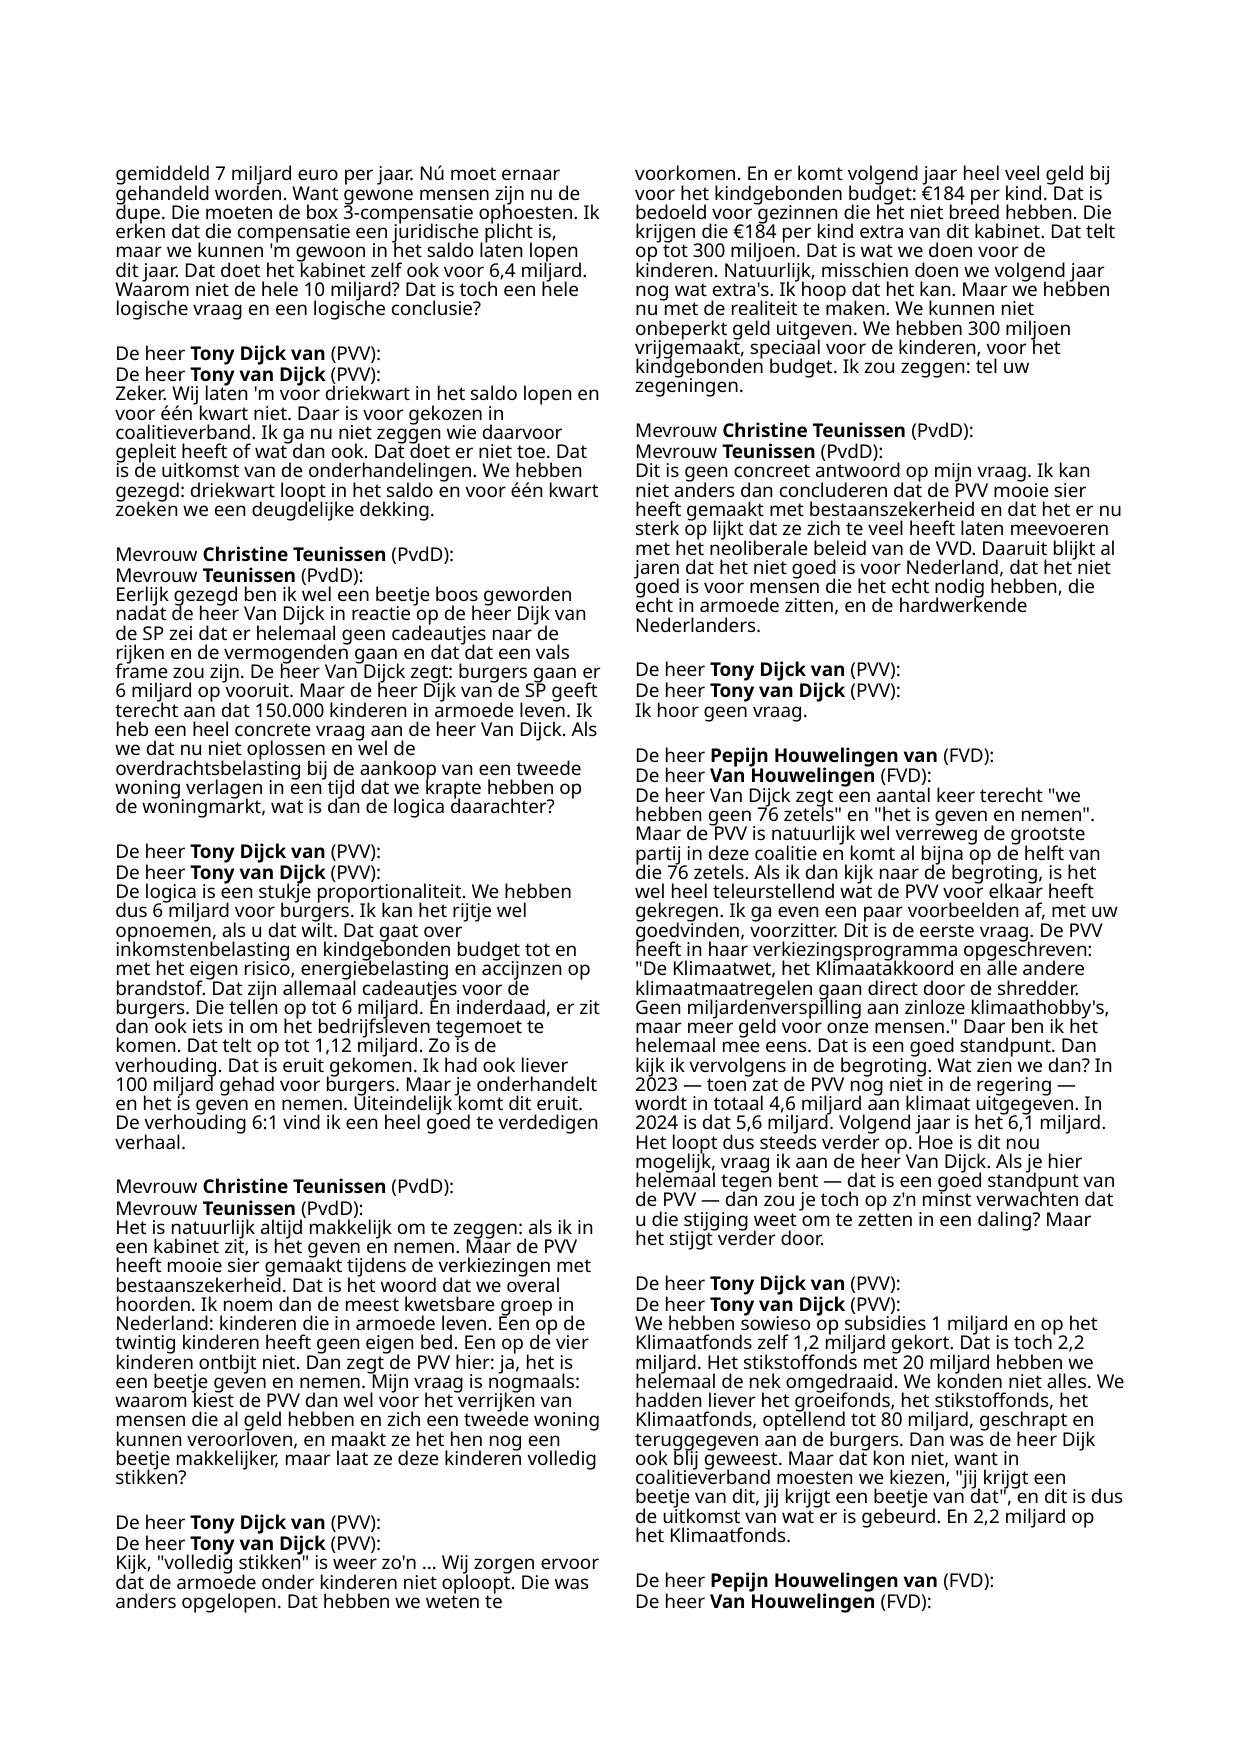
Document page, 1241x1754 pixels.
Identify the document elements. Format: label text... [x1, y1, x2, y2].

text De heer Tony van Dijck (PVV): [115, 366, 605, 385]
text Dit is geen concreet antwoord op mijn vraag. Ik kan niet anders dan concluderen dat de PVV mooie sier heeft gemaakt met bestaanszekerheid en dat het er nu sterk op lijkt dat ze zich te veel heeft laten meevoeren met het neoliberale beleid van de VVD. Daaruit blijkt al jaren dat het niet goed is voor Nederland, dat het niet goed is voor mensen die het echt nodig hebben, die echt in armoede zitten, en de hardwerkende Nederlanders. [635, 462, 1125, 636]
text De heer Van Houwelingen (FVD): [635, 767, 1125, 787]
text De logica is een stukje proportionaliteit. We hebben dus 6 miljard voor burgers. Ik kan het rijtje wel opnoemen, als u dat wilt. Dat gaat over inkomstenbelasting en kindgebonden budget tot en met het eigen risico, energiebelasting en accijnzen op brandstof. Dat zijn allemaal cadeautjes voor de burgers. Die tellen op tot 6 miljard. En inderdaad, er zit dan ook iets in om het bedrijfsleven tegemoet te komen. Dat telt op tot 1,12 miljard. Zo is de verhouding. Dat is eruit gekomen. Ik had ook liever 100 miljard gehad voor burgers. Maar je onderhandelt en het is geven en nemen. Uiteindelijk komt dit eruit. De verhouding 6:1 vind ik een heel goed te verdedigen verhaal. [115, 883, 605, 1153]
text gemiddeld 7 miljard euro per jaar. Nú moet ernaar gehandeld worden. Want gewone mensen zijn nu de dupe. Die moeten de box 3-compensatie ophoesten. Ik erken dat die compensatie een juridische plicht is, maar we kunnen 'm gewoon in het saldo laten lopen dit jaar. Dat doet het kabinet zelf ook voor 6,4 miljard. Waarom niet de hele 10 miljard? Dat is toch een hele logische vraag en een logische conclusie? [115, 165, 605, 319]
text De heer Tony Dijck van (PVV): [115, 1509, 605, 1535]
text Eerlijk gezegd ben ik wel een beetje boos geworden nadat de heer Van Dijck in reactie op de heer Dijk van de SP zei dat er helemaal geen cadeautjes naar de rijken en de vermogenden gaan en dat dat een vals frame zou zijn. De heer Van Dijck zegt: burgers gaan er 6 miljard op vooruit. Maar de heer Dijk van de SP geeft terecht aan dat 150.000 kinderen in armoede leven. Ik heb een heel concrete vraag aan de heer Van Dijck. Als we dat nu niet oplossen en wel de overdrachtsbelasting bij de aankoop van een tweede woning verlagen in een tijd dat we krapte hebben op de woningmarkt, wat is dan de logica daarachter? [115, 586, 605, 817]
text Mevrouw Christine Teunissen (PvdD): [115, 541, 605, 567]
text De heer Tony van Dijck (PVV): [635, 682, 1125, 702]
text Kijk, "volledig stikken" is weer zo'n … Wij zorgen ervoor dat de armoede onder kinderen niet oploopt. Die was anders opgelopen. Dat hebben we weten te [115, 1554, 605, 1612]
text De heer Van Dijck zegt een aantal keer terecht "we hebben geen 76 zetels" en "het is geven en nemen". Maar de PVV is natuurlijk wel verreweg de grootste partij in deze coalitie en komt al bijna op de helft van die 76 zetels. Als ik dan kijk naar de begroting, is het wel heel teleurstellend wat de PVV voor elkaar heeft gekregen. Ik ga even een paar voorbeelden af, met uw goedvinden, voorzitter. Dit is de eerste vraag. De PVV heeft in haar verkiezingsprogramma opgeschreven: "De Klimaatwet, het Klimaatakkoord en alle andere klimaatmaatregelen gaan direct door de shredder. Geen miljardenverspilling aan zinloze klimaathobby's, maar meer geld voor onze mensen." Daar ben ik het helemaal mee eens. Dat is een goed standpunt. Dan kijk ik vervolgens in de begroting. Wat zien we dan? In 2023 — toen zat de PVV nog niet in de regering — wordt in totaal 4,6 miljard aan klimaat uitgegeven. In 2024 is dat 5,6 miljard. Volgend jaar is het 6,1 miljard. Het loopt dus steeds verder op. Hoe is dit nou mogelijk, vraag ik aan de heer Van Dijck. Als je hier helemaal tegen bent — dat is een goed standpunt van de PVV — dan zou je toch op z'n minst verwachten dat u die stijging weet om te zetten in een daling? Maar het stijgt verder door. [635, 787, 1125, 1249]
text We hebben sowieso op subsidies 1 miljard en op het Klimaatfonds zelf 1,2 miljard gekort. Dat is toch 2,2 miljard. Het stikstoffonds met 20 miljard hebben we helemaal de nek omgedraaid. We konden niet alles. We hadden liever het groeifonds, het stikstoffonds, het Klimaatfonds, optellend tot 80 miljard, geschrapt en teruggegeven aan de burgers. Dan was de heer Dijk ook blij geweest. Maar dat kon niet, want in coalitieverband moesten we kiezen, "jij krijgt een beetje van dit, jij krijgt een beetje van dat", en dit is dus de uitkomst van wat er is gebeurd. En 2,2 miljard op het Klimaatfonds. [635, 1315, 1125, 1546]
text De heer Pepijn Houwelingen van (FVD): [635, 1567, 1125, 1593]
text Mevrouw Christine Teunissen (PvdD): [635, 417, 1125, 443]
text Ik hoor geen vraag. [635, 702, 1125, 721]
text De heer Tony Dijck van (PVV): [115, 340, 605, 366]
text voorkomen. En er komt volgend jaar heel veel geld bij voor het kindgebonden budget: €184 per kind. Dat is bedoeld voor gezinnen die het niet breed hebben. Die krijgen die €184 per kind extra van dit kabinet. Dat telt op tot 300 miljoen. Dat is wat we doen voor de kinderen. Natuurlijk, misschien doen we volgend jaar nog wat extra's. Ik hoop dat het kan. Maar we hebben nu met de realiteit te maken. We kunnen niet onbeperkt geld uitgeven. We hebben 300 miljoen vrijgemaakt, speciaal voor de kinderen, voor het kindgebonden budget. Ik zou zeggen: tel uw zegeningen. [635, 165, 1125, 397]
text Zeker. Wij laten 'm voor driekwart in het saldo lopen en voor één kwart niet. Daar is voor gekozen in coalitieverband. Ik ga nu niet zeggen wie daarvoor gepleit heeft of wat dan ook. Dat doet er niet toe. Dat is de uitkomst van de onderhandelingen. We hebben gezegd: driekwart loopt in het saldo en voor één kwart zoeken we een deugdelijke dekking. [115, 385, 605, 520]
text De heer Tony Dijck van (PVV): [115, 838, 605, 864]
text Mevrouw Teunissen (PvdD): [115, 1199, 605, 1219]
text De heer Tony van Dijck (PVV): [635, 1296, 1125, 1315]
text Het is natuurlijk altijd makkelijk om te zeggen: als ik in een kabinet zit, is het geven en nemen. Maar de PVV heeft mooie sier gemaakt tijdens de verkiezingen met bestaanszekerheid. Dat is het woord dat we overal hoorden. Ik noem dan de meest kwetsbare groep in Nederland: kinderen die in armoede leven. Een op de twintig kinderen heeft geen eigen bed. Een op de vier kinderen ontbijt niet. Dan zegt de PVV hier: ja, het is een beetje geven en nemen. Mijn vraag is nogmaals: waarom kiest de PVV dan wel voor het verrijken van mensen die al geld hebben en zich een tweede woning kunnen veroorloven, en maakt ze het hen nog een beetje makkelijker, maar laat ze deze kinderen volledig stikken? [115, 1219, 605, 1488]
text Mevrouw Teunissen (PvdD): [635, 443, 1125, 462]
text De heer Van Houwelingen (FVD): [635, 1593, 1125, 1612]
text Mevrouw Christine Teunissen (PvdD): [115, 1174, 605, 1199]
text De heer Tony van Dijck (PVV): [115, 1535, 605, 1554]
text Mevrouw Teunissen (PvdD): [115, 567, 605, 586]
text De heer Pepijn Houwelingen van (FVD): [635, 742, 1125, 767]
text De heer Tony Dijck van (PVV): [635, 1270, 1125, 1296]
text De heer Tony van Dijck (PVV): [115, 864, 605, 883]
text De heer Tony Dijck van (PVV): [635, 657, 1125, 682]
